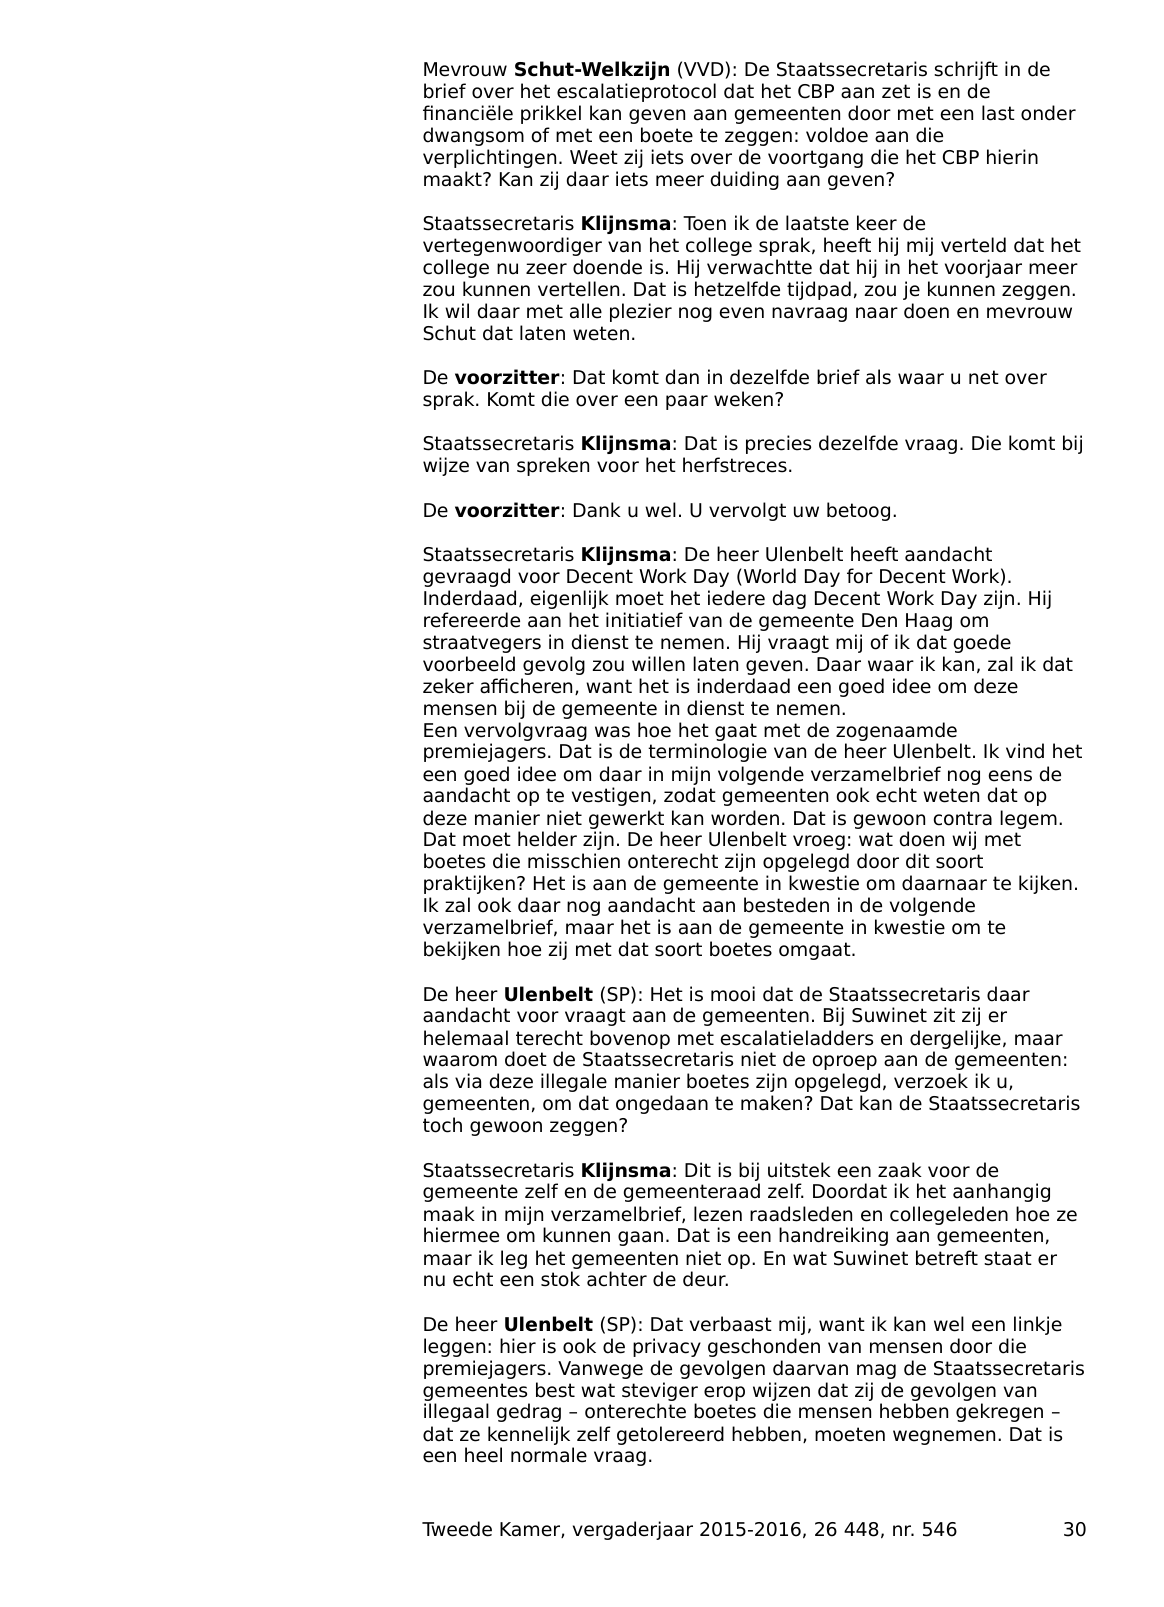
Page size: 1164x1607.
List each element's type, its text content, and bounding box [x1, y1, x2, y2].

text Staatssecretaris Klijnsma: Toen ik de laatste keer de vertegenwoordiger van het college sprak, heeft hij mij verteld dat het college nu zeer doende is. Hij verwachtte dat hij in het voorjaar meer zou kunnen vertellen. Dat is hetzelfde tijdpad, zou je kunnen zeggen. Ik wil daar met alle plezier nog even navraag naar doen en mevrouw Schut dat laten weten. [422, 213, 1087, 345]
text Mevrouw Schut-Welkzijn (VVD): De Staatssecretaris schrijft in de brief over het escalatieprotocol dat het CBP aan zet is en de financiële prikkel kan geven aan gemeenten door met een last onder dwangsom of met een boete te zeggen: voldoe aan die verplichtingen. Weet zij iets over de voortgang die het CBP hierin maakt? Kan zij daar iets meer duiding aan geven? [422, 59, 1087, 191]
text Een vervolgvraag was hoe het gaat met de zogenaamde premiejagers. Dat is de terminologie van de heer Ulenbelt. Ik vind het een goed idee om daar in mijn volgende verzamelbrief nog eens de aandacht op te vestigen, zodat gemeenten ook echt weten dat op deze manier niet gewerkt kan worden. Dat is gewoon contra legem. Dat moet helder zijn. De heer Ulenbelt vroeg: wat doen wij met boetes die misschien onterecht zijn opgelegd door dit soort praktijken? Het is aan de gemeente in kwestie om daarnaar te kijken. Ik zal ook daar nog aandacht aan besteden in de volgende verzamelbrief, maar het is aan de gemeente in kwestie om te bekijken hoe zij met dat soort boetes omgaat. [422, 719, 1087, 961]
text De voorzitter: Dat komt dan in dezelfde brief als waar u net over sprak. Komt die over een paar weken? [422, 367, 1087, 411]
text De voorzitter: Dank u wel. U vervolgt uw betoog. [422, 499, 1087, 521]
text Staatssecretaris Klijnsma: Dit is bij uitstek een zaak voor de gemeente zelf en de gemeenteraad zelf. Doordat ik het aanhangig maak in mijn verzamelbrief, lezen raadsleden en collegeleden hoe ze hiermee om kunnen gaan. Dat is een handreiking aan gemeenten, maar ik leg het gemeenten niet op. En wat Suwinet betreft staat er nu echt een stok achter de deur. [422, 1159, 1087, 1291]
text De heer Ulenbelt (SP): Het is mooi dat de Staatssecretaris daar aandacht voor vraagt aan de gemeenten. Bij Suwinet zit zij er helemaal terecht bovenop met escalatieladders en dergelijke, maar waarom doet de Staatssecretaris niet de oproep aan de gemeenten: als via deze illegale manier boetes zijn opgelegd, verzoek ik u, gemeenten, om dat ongedaan te maken? Dat kan de Staatssecretaris toch gewoon zeggen? [422, 983, 1087, 1137]
text De heer Ulenbelt (SP): Dat verbaast mij, want ik kan wel een linkje leggen: hier is ook de privacy geschonden van mensen door die premiejagers. Vanwege de gevolgen daarvan mag de Staatssecretaris gemeentes best wat steviger erop wijzen dat zij de gevolgen van illegaal gedrag – onterechte boetes die mensen hebben gekregen – dat ze kennelijk zelf getolereerd hebben, moeten wegnemen. Dat is een heel normale vraag. [422, 1313, 1087, 1467]
text Staatssecretaris Klijnsma: De heer Ulenbelt heeft aandacht gevraagd voor Decent Work Day (World Day for Decent Work). Inderdaad, eigenlijk moet het iedere dag Decent Work Day zijn. Hij refereerde aan het initiatief van de gemeente Den Haag om straatvegers in dienst te nemen. Hij vraagt mij of ik dat goede voorbeeld gevolg zou willen laten geven. Daar waar ik kan, zal ik dat zeker afficheren, want het is inderdaad een goed idee om deze mensen bij de gemeente in dienst te nemen. [422, 544, 1087, 719]
text Staatssecretaris Klijnsma: Dat is precies dezelfde vraag. Die komt bij wijze van spreken voor het herfstreces. [422, 433, 1087, 477]
